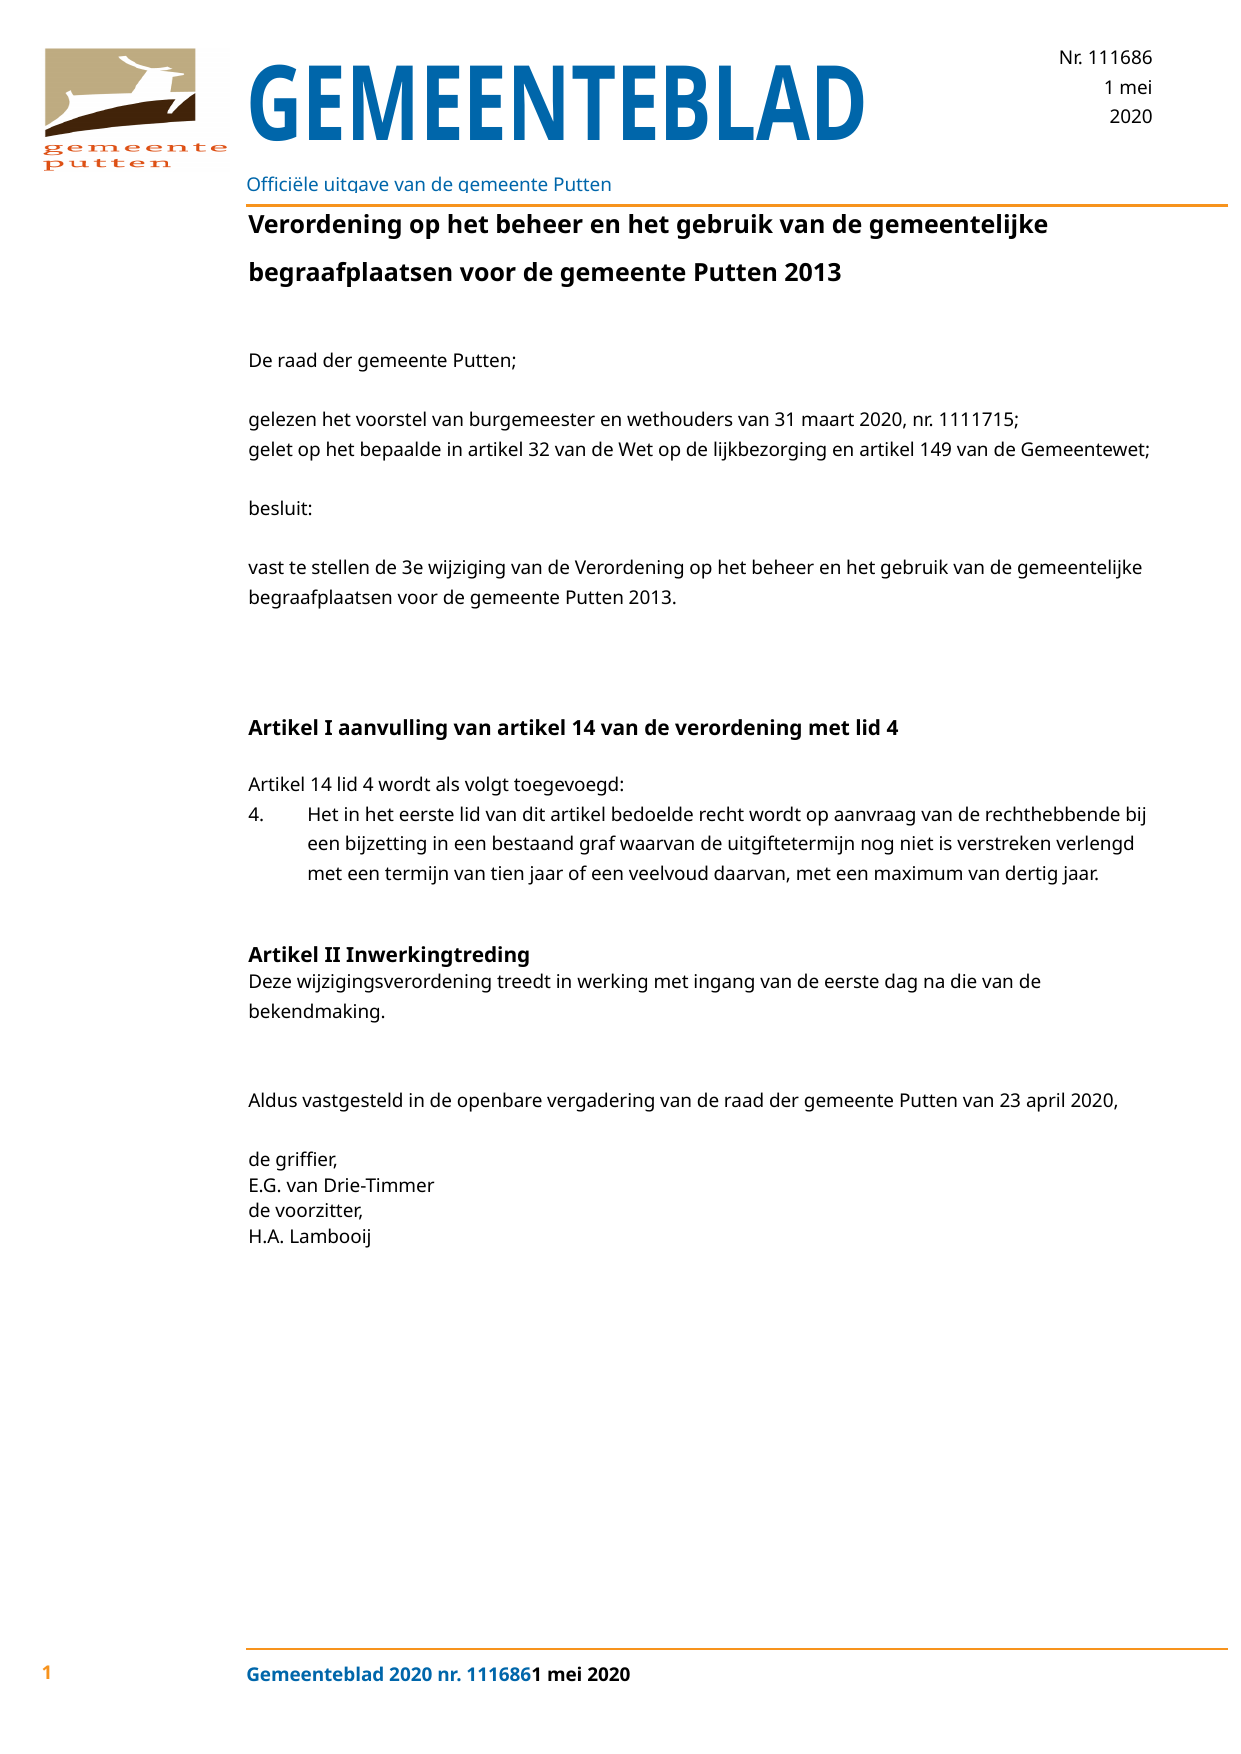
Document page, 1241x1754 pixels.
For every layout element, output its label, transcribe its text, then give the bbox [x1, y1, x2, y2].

text de voorzitter, [248, 1198, 1152, 1223]
text besluit: [248, 495, 1152, 521]
text E.G. van Drie-Timmer [248, 1172, 1152, 1198]
list Het in het eerste lid van dit artikel bedoelde recht wordt op aanvraag van de rechthebbende bij een bijzetting in een bestaand graf waarvan de uitgiftetermijn nog niet is verstreken verlengd met een termijn van tien jaar of een veelvoud daarvan, met een maximum van dertig jaar. [248, 801, 1152, 886]
text Aldus vastgesteld in de openbare vergadering van de raad der gemeente Putten van 23 april 2020, [248, 1087, 1152, 1113]
text de griffier, [248, 1146, 1152, 1172]
text vast te stellen de 3e wijziging van de Verordening op het beheer en het gebruik van de gemeentelijke begraafplaatsen voor de gemeente Putten 2013. [248, 554, 1152, 610]
text gelezen het voorstel van burgemeester en wethouders van 31 maart 2020, nr. 1111715; [248, 407, 1152, 432]
text H.A. Lambooij [248, 1223, 1152, 1249]
text De raad der gemeente Putten; [248, 347, 1152, 373]
text Artikel 14 lid 4 wordt als volgt toegevoegd: [248, 771, 1152, 797]
picture [41, 47, 231, 172]
text gelet op het bepaalde in artikel 32 van de Wet op de lijkbezorging en artikel 149 van de Gemeentewet; [248, 436, 1152, 462]
text Artikel I aanvulling van artikel 14 van de verordening met lid 4 [248, 713, 1152, 742]
text Deze wijzigingsverordening treedt in werking met ingang van de eerste dag na die van de bekendmaking. [248, 969, 1152, 1024]
text Verordening op het beheer en het gebruik van de gemeentelijke begraafplaatsen voor de gemeente Putten 2013 [248, 207, 1152, 288]
text Artikel II Inwerkingtreding [248, 940, 1152, 969]
